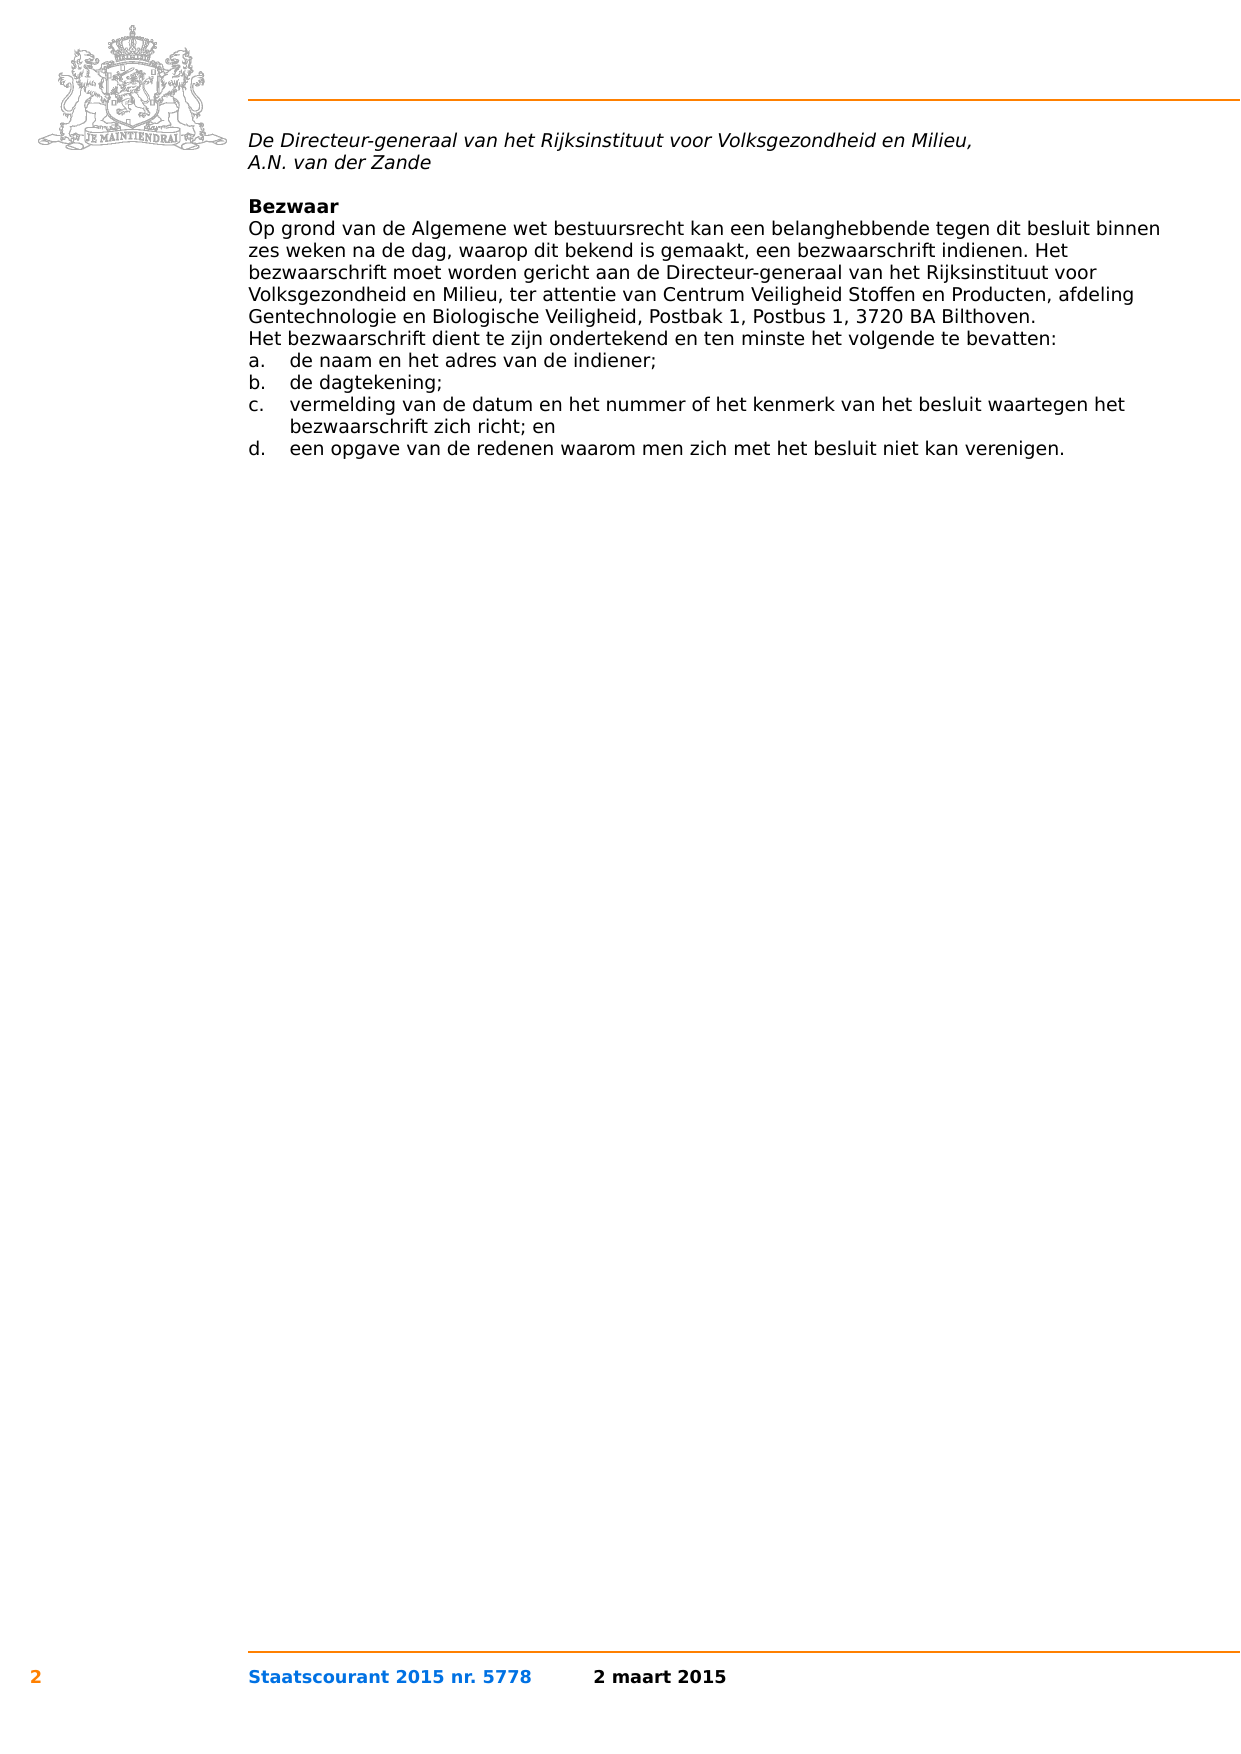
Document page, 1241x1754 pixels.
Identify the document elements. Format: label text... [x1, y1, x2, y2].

text d. een opgave van de redenen waarom men zich met het besluit niet kan verenigen. [248, 437, 1163, 459]
text Bezwaar [248, 196, 1163, 218]
text De Directeur-generaal van het Rijksinstituut voor Volksgezondheid en Milieu, A.N. van der Zande [248, 130, 1163, 174]
text c. vermelding van de datum en het nummer of het kenmerk van het besluit waartegen het bezwaarschrift zich richt; en [248, 393, 1163, 437]
text a. de naam en het adres van de indiener; [248, 349, 1163, 372]
text Het bezwaarschrift dient te zijn ondertekend en ten minste het volgende te bevatten: [248, 328, 1163, 349]
text Op grond van de Algemene wet bestuursrecht kan een belanghebbende tegen dit besluit binnen zes weken na de dag, waarop dit bekend is gemaakt, een bezwaarschrift indienen. Het bezwaarschrift moet worden gericht aan de Directeur-generaal van het Rijksinstituut voor Volksgezondheid en Milieu, ter attentie van Centrum Veiligheid Stoffen en Producten, afdeling Gentechnologie en Biologische Veiligheid, Postbak 1, Postbus 1, 3720 BA Bilthoven. [248, 218, 1163, 328]
picture [38, 25, 227, 150]
text b. de dagtekening; [248, 372, 1163, 393]
